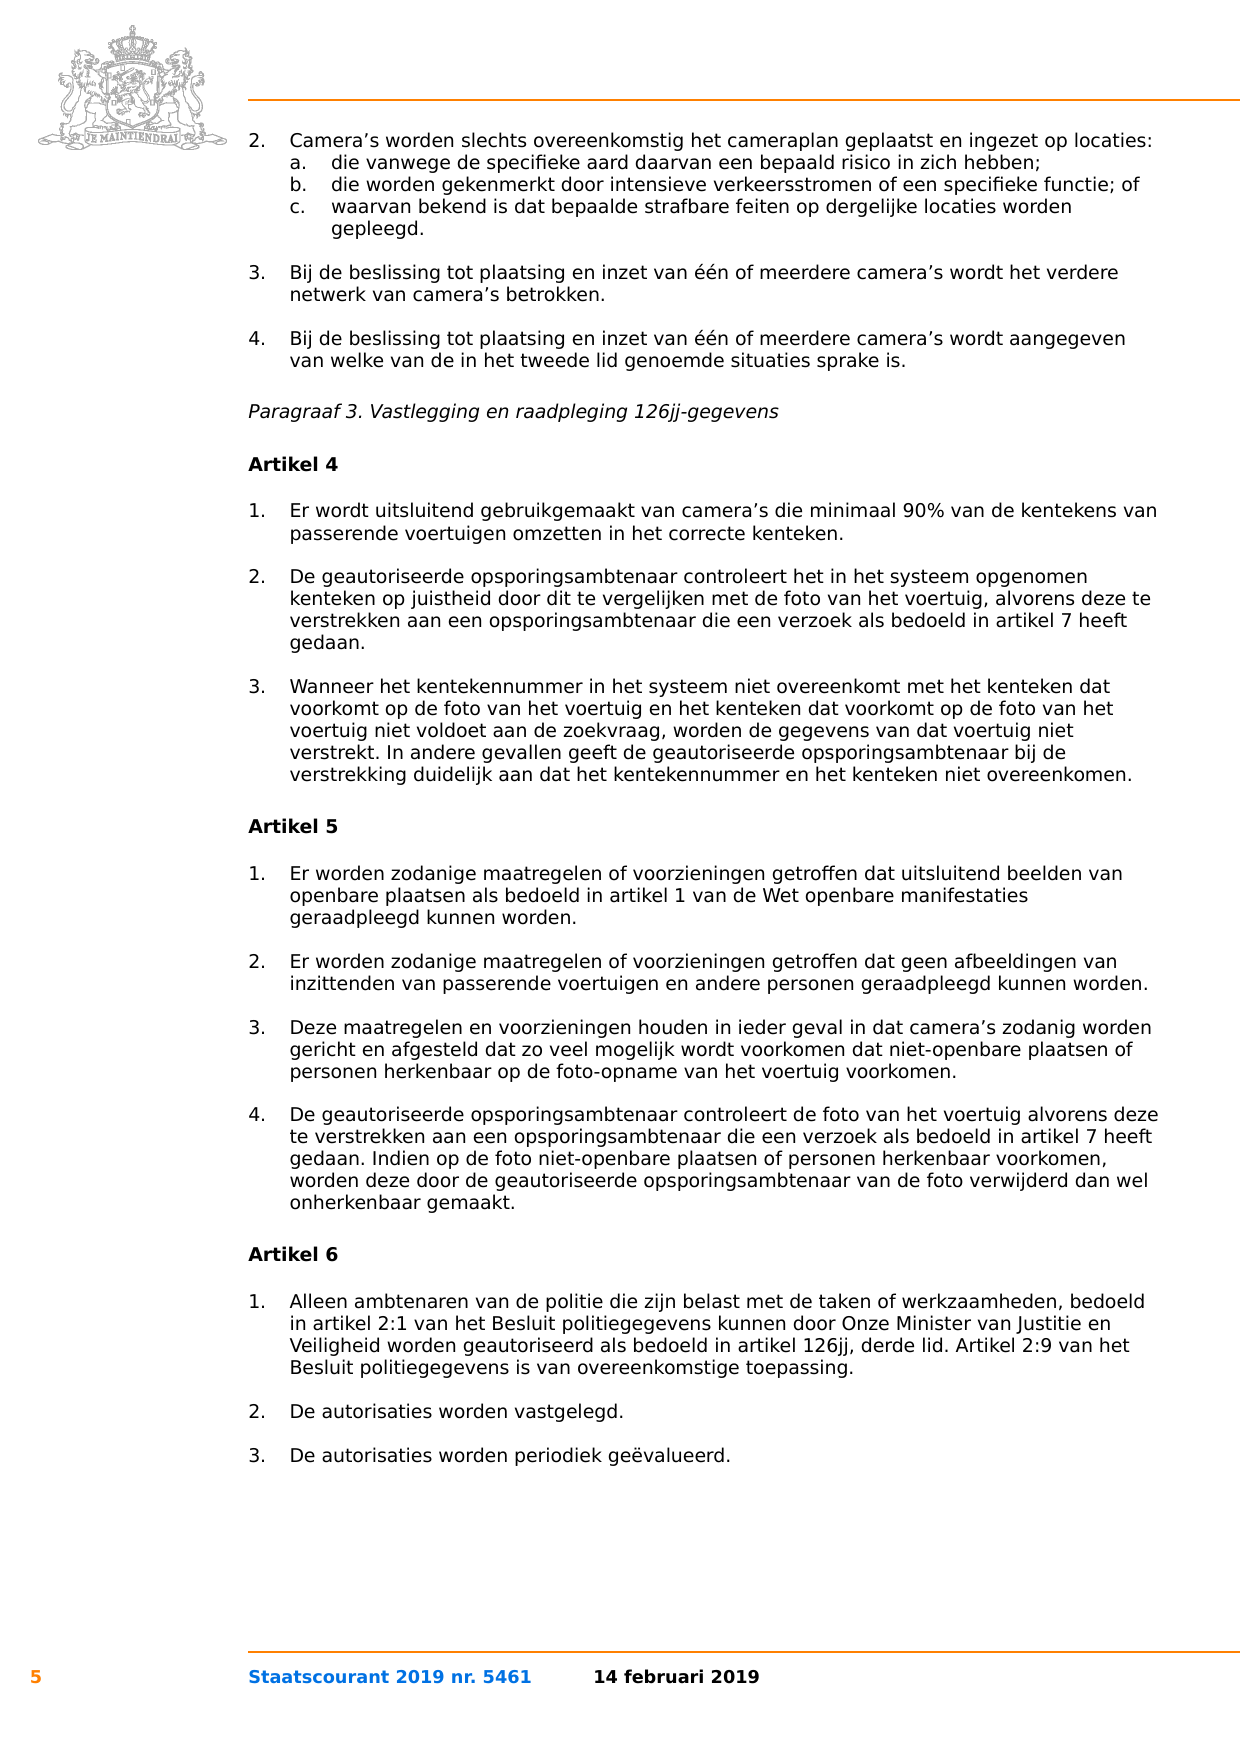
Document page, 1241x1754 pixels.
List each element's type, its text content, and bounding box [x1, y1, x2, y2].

text 3. De autorisaties worden periodiek geëvalueerd. [248, 1445, 1163, 1467]
text 4. Bij de beslissing tot plaatsing en inzet van één of meerdere camera’s wordt aangegeven van welke van de in het tweede lid genoemde situaties sprake is. [248, 327, 1163, 371]
subtitle Artikel 4 [248, 453, 1163, 475]
text 1. Er worden zodanige maatregelen of voorzieningen getroffen dat uitsluitend beelden van openbare plaatsen als bedoeld in artikel 1 van de Wet openbare manifestaties geraadpleegd kunnen worden. [248, 863, 1163, 929]
subtitle Paragraaf 3. Vastlegging en raadpleging 126jj-gegevens [248, 401, 1163, 423]
text a. die vanwege de specifieke aard daarvan een bepaald risico in zich hebben; [289, 152, 1163, 174]
text 4. De geautoriseerde opsporingsambtenaar controleert de foto van het voertuig alvorens deze te verstrekken aan een opsporingsambtenaar die een verzoek als bedoeld in artikel 7 heeft gedaan. Indien op de foto niet-openbare plaatsen of personen herkenbaar voorkomen, worden deze door de geautoriseerde opsporingsambtenaar van de foto verwijderd dan wel onherkenbaar gemaakt. [248, 1104, 1163, 1214]
text 2. Er worden zodanige maatregelen of voorzieningen getroffen dat geen afbeeldingen van inzittenden van passerende voertuigen en andere personen geraadpleegd kunnen worden. [248, 951, 1163, 995]
text c. waarvan bekend is dat bepaalde strafbare feiten op dergelijke locaties worden gepleegd. [289, 196, 1163, 240]
text 1. Alleen ambtenaren van de politie die zijn belast met de taken of werkzaamheden, bedoeld in artikel 2:1 van het Besluit politiegegevens kunnen door Onze Minister van Justitie en Veiligheid worden geautoriseerd als bedoeld in artikel 126jj, derde lid. Artikel 2:9 van het Besluit politiegegevens is van overeenkomstige toepassing. [248, 1291, 1163, 1379]
subtitle Artikel 6 [248, 1244, 1163, 1266]
text 3. Wanneer het kentekennummer in het systeem niet overeenkomt met het kenteken dat voorkomt op de foto van het voertuig en het kenteken dat voorkomt op de foto van het voertuig niet voldoet aan de zoekvraag, worden de gegevens van dat voertuig niet verstrekt. In andere gevallen geeft de geautoriseerde opsporingsambtenaar bij de verstrekking duidelijk aan dat het kentekennummer en het kenteken niet overeenkomen. [248, 676, 1163, 786]
text 1. Er wordt uitsluitend gebruikgemaakt van camera’s die minimaal 90% van de kentekens van passerende voertuigen omzetten in het correcte kenteken. [248, 500, 1163, 544]
text b. die worden gekenmerkt door intensieve verkeersstromen of een specifieke functie; of [289, 174, 1163, 196]
picture [38, 25, 227, 150]
text 2. De autorisaties worden vastgelegd. [248, 1401, 1163, 1423]
text 3. Bij de beslissing tot plaatsing en inzet van één of meerdere camera’s wordt het verdere netwerk van camera’s betrokken. [248, 262, 1163, 306]
subtitle Artikel 5 [248, 816, 1163, 838]
text 2. Camera’s worden slechts overeenkomstig het cameraplan geplaatst en ingezet op locaties: [248, 130, 1163, 152]
text 2. De geautoriseerde opsporingsambtenaar controleert het in het systeem opgenomen kenteken op juistheid door dit te vergelijken met de foto van het voertuig, alvorens deze te verstrekken aan een opsporingsambtenaar die een verzoek als bedoeld in artikel 7 heeft gedaan. [248, 566, 1163, 654]
text 3. Deze maatregelen en voorzieningen houden in ieder geval in dat camera’s zodanig worden gericht en afgesteld dat zo veel mogelijk wordt voorkomen dat niet-openbare plaatsen of personen herkenbaar op de foto-opname van het voertuig voorkomen. [248, 1017, 1163, 1082]
